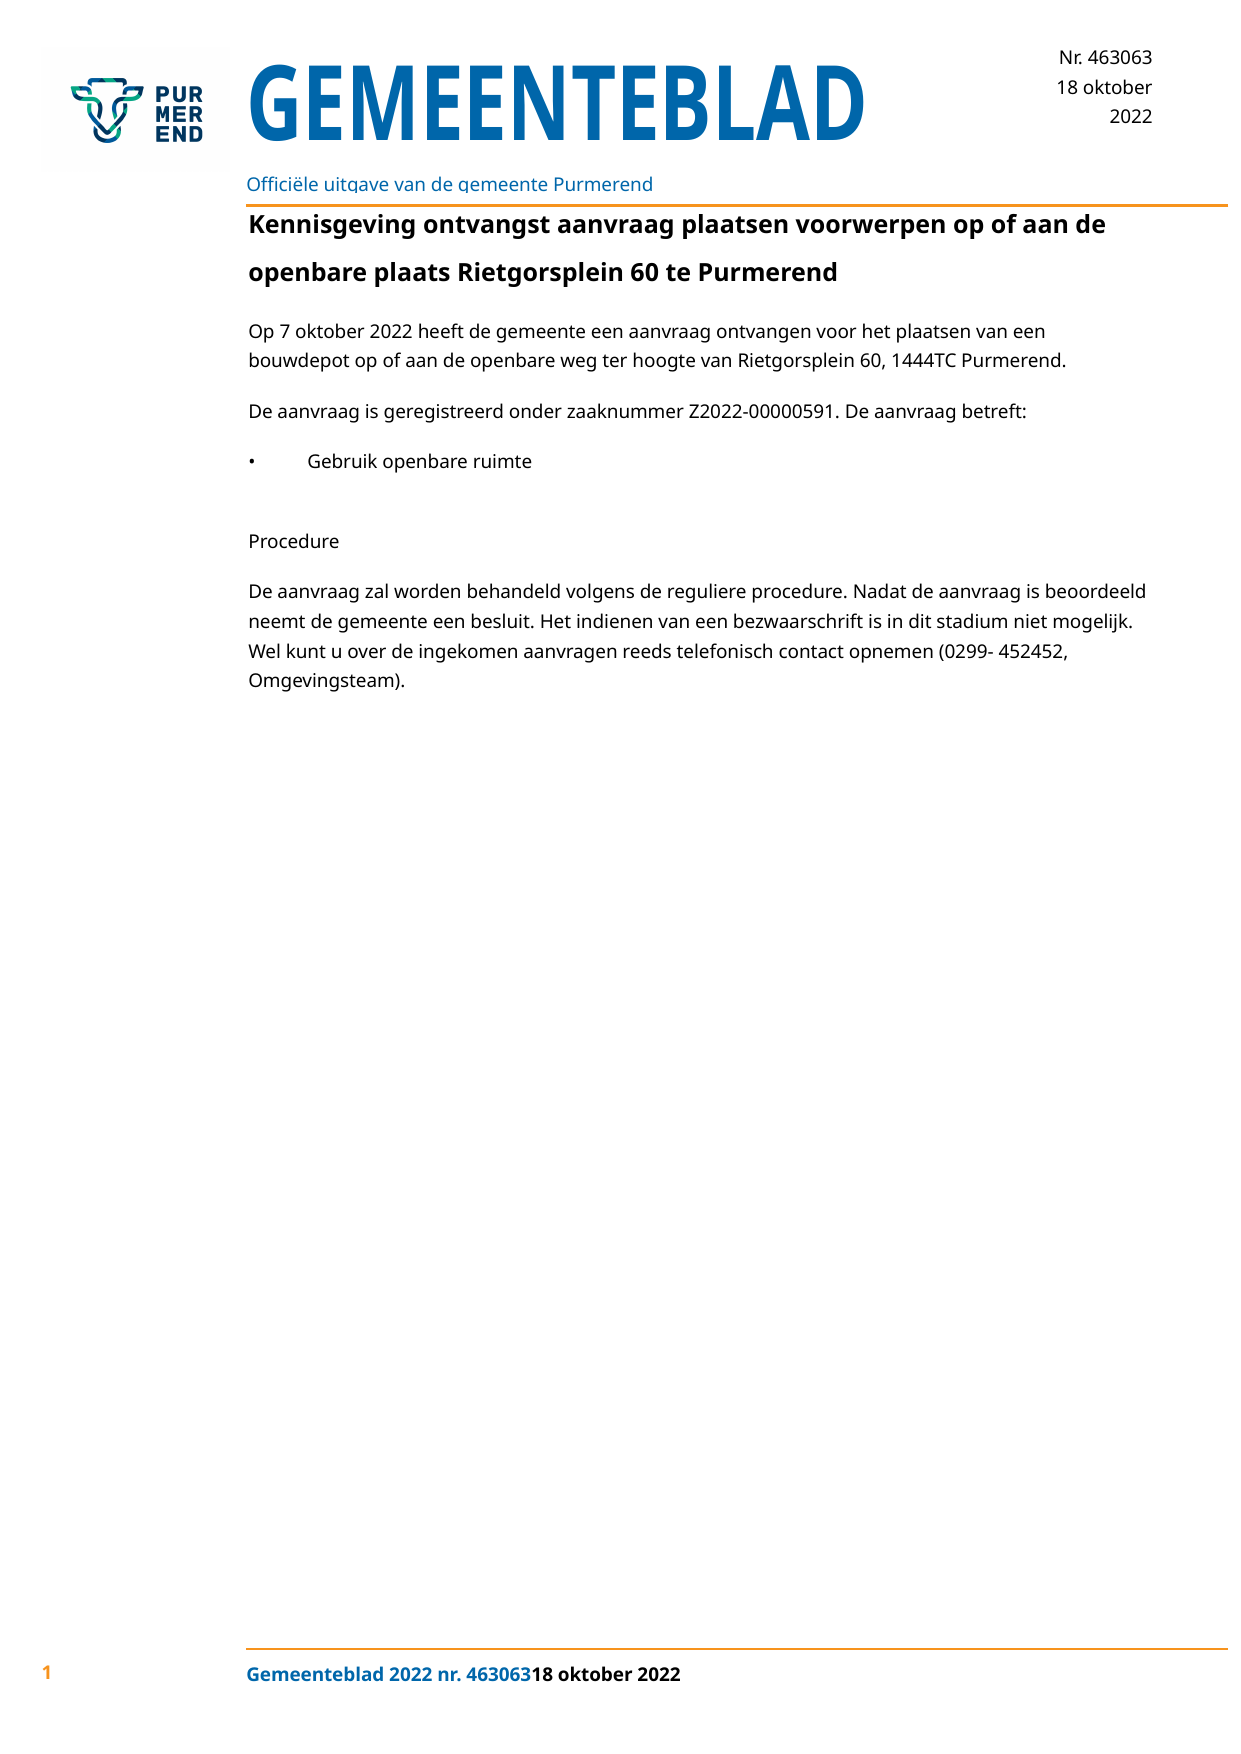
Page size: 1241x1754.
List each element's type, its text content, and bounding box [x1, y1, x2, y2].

list Gebruik openbare ruimte [248, 448, 1152, 474]
text Kennisgeving ontvangst aanvraag plaatsen voorwerpen op of aan de openbare plaats Rietgorsplein 60 te Purmerend [248, 207, 1152, 288]
text Op 7 oktober 2022 heeft de gemeente een aanvraag ontvangen voor het plaatsen van een bouwdepot op of aan de openbare weg ter hoogte van Rietgorsplein 60, 1444TC Purmerend. [248, 318, 1152, 373]
text Procedure [248, 528, 1152, 554]
picture [41, 47, 231, 172]
text De aanvraag zal worden behandeld volgens de reguliere procedure. Nadat de aanvraag is beoordeeld neemt de gemeente een besluit. Het indienen van een bezwaarschrift is in dit stadium niet mogelijk. Wel kunt u over de ingekomen aanvragen reeds telefonisch contact opnemen (0299- 452452, Omgevingsteam). [248, 579, 1152, 693]
text De aanvraag is geregistreerd onder zaaknummer Z2022-00000591. De aanvraag betreft: [248, 398, 1152, 424]
